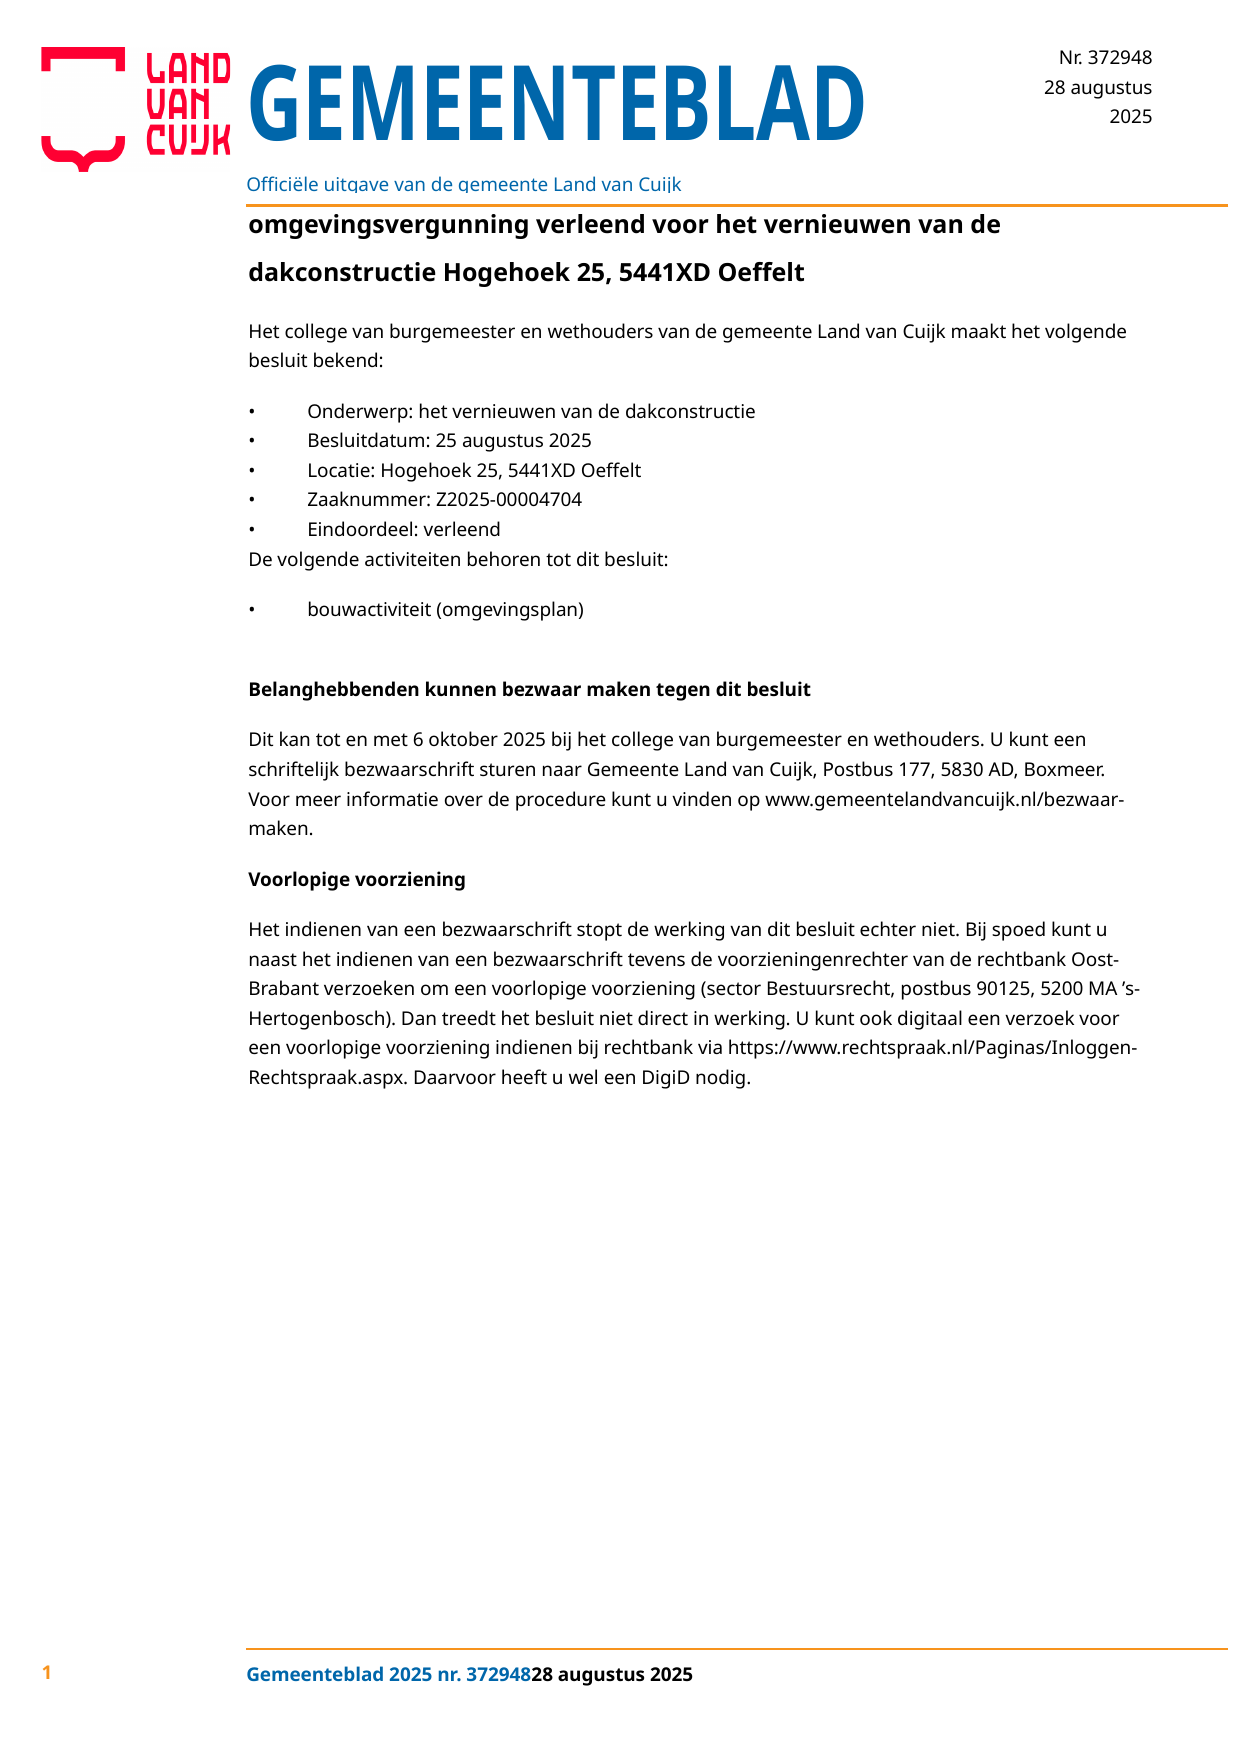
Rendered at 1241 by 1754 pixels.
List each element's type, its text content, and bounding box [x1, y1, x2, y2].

text omgevingsvergunning verleend voor het vernieuwen van de dakconstructie Hogehoek 25, 5441XD Oeffelt [248, 207, 1152, 288]
list Besluitdatum: 25 augustus 2025 [248, 427, 1152, 453]
text Voorlopige voorziening [248, 866, 1152, 892]
text De volgende activiteiten behoren tot dit besluit: [248, 546, 1152, 572]
text Het indienen van een bezwaarschrift stopt de werking van dit besluit echter niet. Bij spoed kunt u naast het indienen van een bezwaarschrift tevens de voorzieningenrechter van de rechtbank Oost-Brabant verzoeken om een voorlopige voorziening (sector Bestuursrecht, postbus 90125, 5200 MA ’s-Hertogenbosch). Dan treedt het besluit niet direct in werking. U kunt ook digitaal een verzoek voor een voorlopige voorziening indienen bij rechtbank via https://www.rechtspraak.nl/Paginas/Inloggen-Rechtspraak.aspx. Daarvoor heeft u wel een DigiD nodig. [248, 916, 1152, 1090]
list bouwactiviteit (omgevingsplan) [248, 596, 1152, 622]
picture [41, 47, 231, 172]
list Eindoordeel: verleend [248, 516, 1152, 542]
list Zaaknummer: Z2025-00004704 [248, 487, 1152, 512]
list Locatie: Hogehoek 25, 5441XD Oeffelt [248, 457, 1152, 483]
text Het college van burgemeester en wethouders van de gemeente Land van Cuijk maakt het volgende besluit bekend: [248, 318, 1152, 373]
text Belanghebbenden kunnen bezwaar maken tegen dit besluit [248, 676, 1152, 702]
list Onderwerp: het vernieuwen van de dakconstructie [248, 398, 1152, 424]
text Dit kan tot en met 6 oktober 2025 bij het college van burgemeester en wethouders. U kunt een schriftelijk bezwaarschrift sturen naar Gemeente Land van Cuijk, Postbus 177, 5830 AD, Boxmeer. Voor meer informatie over de procedure kunt u vinden op www.gemeentelandvancuijk.nl/bezwaar-maken. [248, 727, 1152, 841]
